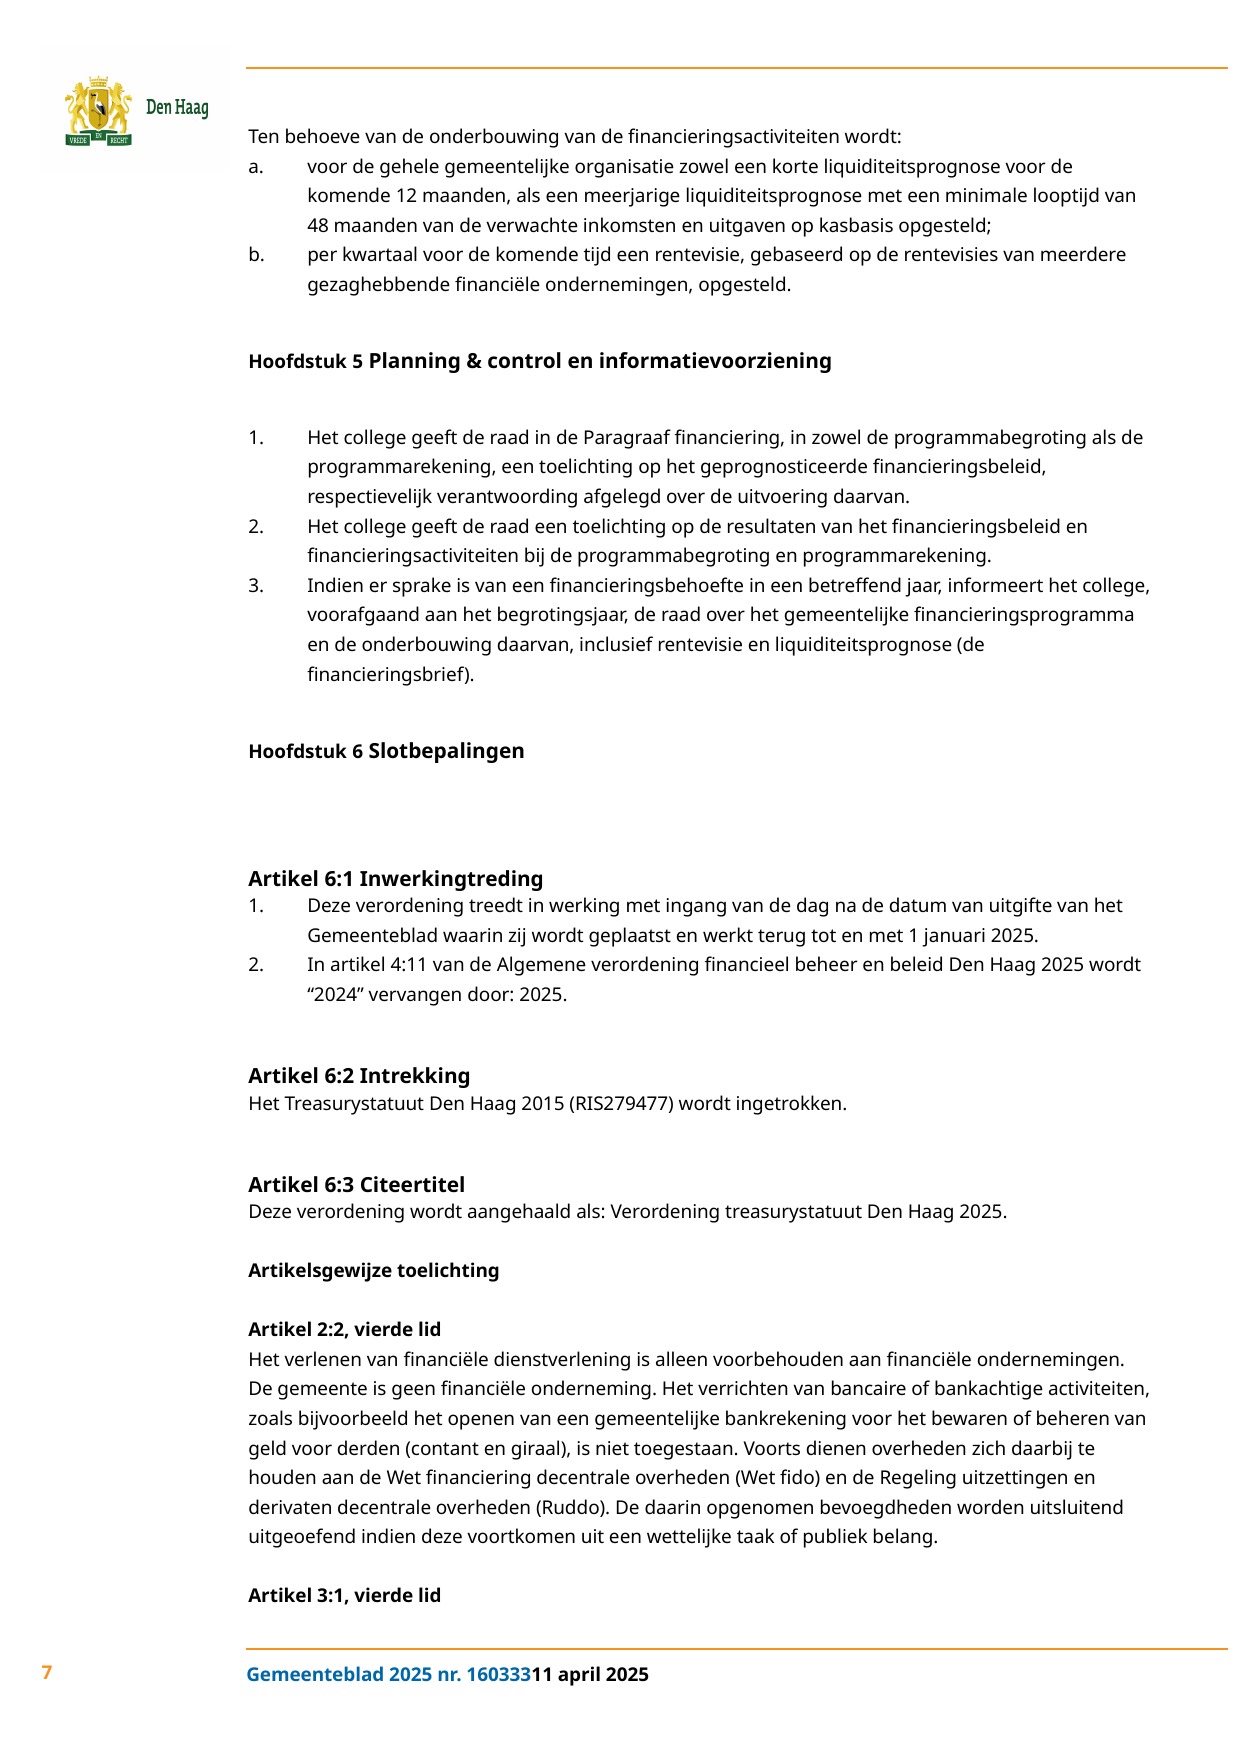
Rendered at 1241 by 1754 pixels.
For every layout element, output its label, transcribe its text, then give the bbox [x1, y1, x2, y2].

text Artikel 6:3 Citeertitel [248, 1170, 1152, 1198]
list Het college geeft de raad in de Paragraaf financiering, in zowel de programmabegroting als de programmarekening, een toelichting op het geprognosticeerde financieringsbeleid, respectievelijk verantwoording afgelegd over de uitvoering daarvan. [248, 424, 1152, 509]
text Artikel 2:2, vierde lid [248, 1316, 1152, 1342]
text Het verlenen van financiële dienstverlening is alleen voorbehouden aan financiële ondernemingen. De gemeente is geen financiële onderneming. Het verrichten van bancaire of bankachtige activiteiten, zoals bijvoorbeeld het openen van een gemeentelijke bankrekening voor het bewaren of beheren van geld voor derden (contant en giraal), is niet toegestaan. Voorts dienen overheden zich daarbij te houden aan de Wet financiering decentrale overheden (Wet fido) en de Regeling uitzettingen en derivaten decentrale overheden (Ruddo). De daarin opgenomen bevoegdheden worden uitsluitend uitgeoefend indien deze voortkomen uit een wettelijke taak of publiek belang. [248, 1346, 1152, 1549]
text Artikel 6:2 Intrekking [248, 1061, 1152, 1090]
text Ten behoeve van de onderbouwing van de financieringsactiviteiten wordt: [248, 123, 1152, 149]
text Artikel 6:1 Inwerkingtreding [248, 864, 1152, 892]
text Het Treasurystatuut Den Haag 2015 (RIS279477) wordt ingetrokken. [248, 1090, 1152, 1115]
picture [41, 47, 231, 172]
text Artikel 3:1, vierde lid [248, 1583, 1152, 1608]
list In artikel 4:11 van de Algemene verordening financieel beheer en beleid Den Haag 2025 wordt “2024” vervangen door: 2025. [248, 952, 1152, 1007]
list Het college geeft de raad een toelichting op de resultaten van het financieringsbeleid en financieringsactiviteiten bij de programmabegroting en programmarekening. [248, 513, 1152, 568]
text Hoofdstuk 6 Slotbepalingen [248, 736, 1152, 764]
list Deze verordening treedt in werking met ingang van de dag na de datum van uitgifte van het Gemeenteblad waarin zij wordt geplaatst en werkt terug tot en met 1 januari 2025. [248, 892, 1152, 948]
list per kwartaal voor de komende tijd een rentevisie, gebaseerd op de rentevisies van meerdere gezaghebbende financiële ondernemingen, opgesteld. [248, 242, 1152, 297]
list voor de gehele gemeentelijke organisatie zowel een korte liquiditeitsprognose voor de komende 12 maanden, als een meerjarige liquiditeitsprognose met een minimale looptijd van 48 maanden van de verwachte inkomsten en uitgaven op kasbasis opgesteld; [248, 153, 1152, 238]
text Deze verordening wordt aangehaald als: Verordening treasurystatuut Den Haag 2025. [248, 1198, 1152, 1224]
text Artikelsgewijze toelichting [248, 1257, 1152, 1283]
list Indien er sprake is van een financieringsbehoefte in een betreffend jaar, informeert het college, voorafgaand aan het begrotingsjaar, de raad over het gemeentelijke financieringsprogramma en de onderbouwing daarvan, inclusief rentevisie en liquiditeitsprognose (de financieringsbrief). [248, 572, 1152, 686]
text Hoofdstuk 5 Planning & control en informatievoorziening [248, 346, 1152, 375]
